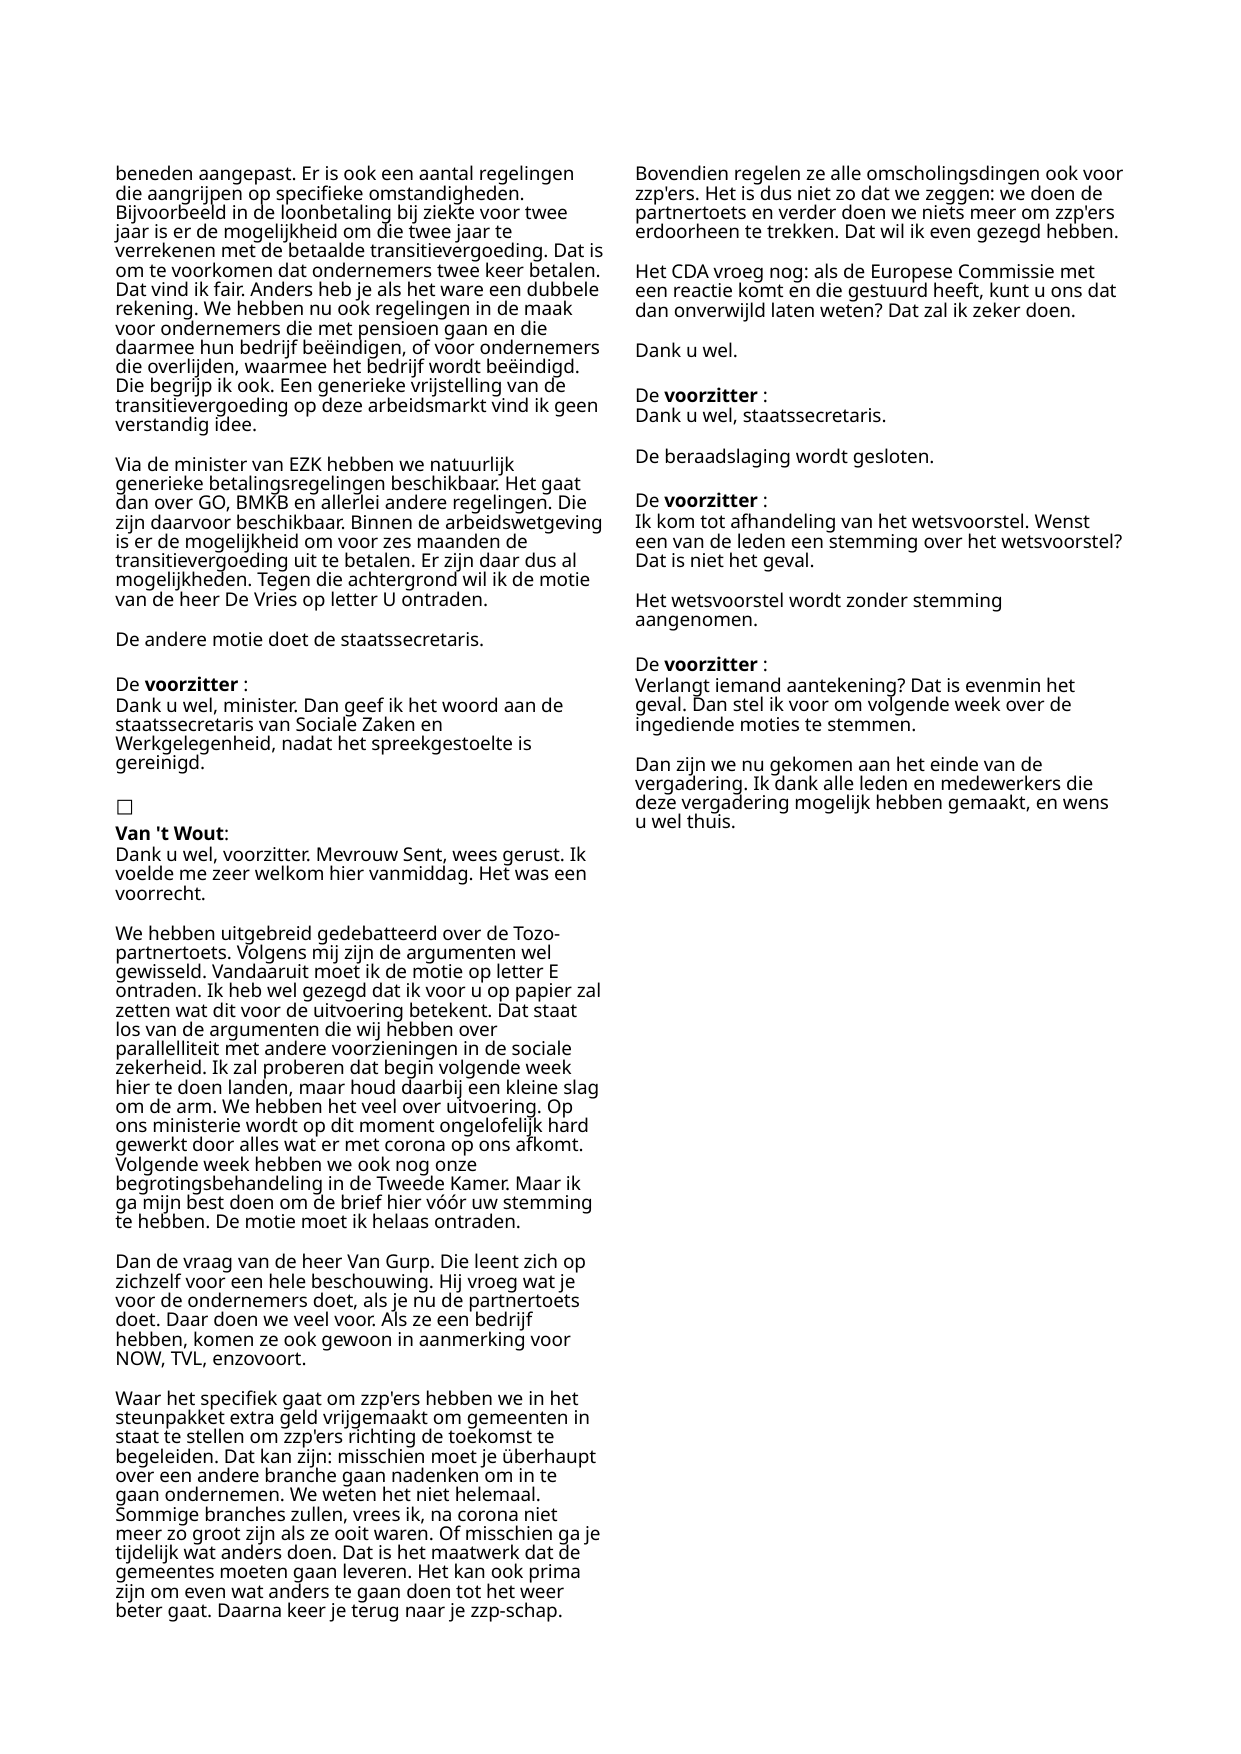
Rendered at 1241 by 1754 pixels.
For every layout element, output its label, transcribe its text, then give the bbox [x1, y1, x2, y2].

text De voorzitter : [115, 671, 605, 697]
text We hebben uitgebreid gedebatteerd over de Tozo-partnertoets. Volgens mij zijn de argumenten wel gewisseld. Vandaaruit moet ik de motie op letter E ontraden. Ik heb wel gezegd dat ik voor u op papier zal zetten wat dit voor de uitvoering betekent. Dat staat los van de argumenten die wij hebben over parallelliteit met andere voorzieningen in de sociale zekerheid. Ik zal proberen dat begin volgende week hier te doen landen, maar houd daarbij een kleine slag om de arm. We hebben het veel over uitvoering. Op ons ministerie wordt op dit moment ongelofelijk hard gewerkt door alles wat er met corona op ons afkomt. Volgende week hebben we ook nog onze begrotingsbehandeling in de Tweede Kamer. Maar ik ga mijn best doen om de brief hier vóór uw stemming te hebben. De motie moet ik helaas ontraden. [115, 924, 605, 1233]
text Dan de vraag van de heer Van Gurp. Die leent zich op zichzelf voor een hele beschouwing. Hij vroeg wat je voor de ondernemers doet, als je nu de partnertoets doet. Daar doen we veel voor. Als ze een bedrijf hebben, komen ze ook gewoon in aanmerking voor NOW, TVL, enzovoort. [115, 1253, 605, 1369]
text De beraadslaging wordt gesloten. [635, 448, 1125, 467]
text De voorzitter : [635, 488, 1125, 513]
text Dank u wel, staatssecretaris. [635, 407, 1125, 427]
text Dank u wel, voorzitter. Mevrouw Sent, wees gerust. Ik voelde me zeer welkom hier vanmiddag. Het was een voorrecht. [115, 846, 605, 904]
text Dank u wel. [635, 342, 1125, 361]
text Het wetsvoorstel wordt zonder stemming aangenomen. [635, 592, 1125, 631]
text beneden aangepast. Er is ook een aantal regelingen die aangrijpen op specifieke omstandigheden. Bijvoorbeeld in de loonbetaling bij ziekte voor twee jaar is er de mogelijkheid om die twee jaar te verrekenen met de betaalde transitievergoeding. Dat is om te voorkomen dat ondernemers twee keer betalen. Dat vind ik fair. Anders heb je als het ware een dubbele rekening. We hebben nu ook regelingen in de maak voor ondernemers die met pensioen gaan en die daarmee hun bedrijf beëindigen, of voor ondernemers die overlijden, waarmee het bedrijf wordt beëindigd. Die begrijp ik ook. Een generieke vrijstelling van de transitievergoeding op deze arbeidsmarkt vind ik geen verstandig idee. [115, 165, 605, 435]
text De voorzitter : [635, 651, 1125, 677]
text Van 't Wout: [115, 820, 605, 846]
text De andere motie doet de staatssecretaris. [115, 631, 605, 650]
text Het CDA vroeg nog: als de Europese Commissie met een reactie komt en die gestuurd heeft, kunt u ons dat dan onverwijld laten weten? Dat zal ik zeker doen. [635, 263, 1125, 321]
text De voorzitter : [635, 382, 1125, 407]
text Waar het specifiek gaat om zzp'ers hebben we in het steunpakket extra geld vrijgemaakt om gemeenten in staat te stellen om zzp'ers richting de toekomst te begeleiden. Dat kan zijn: misschien moet je überhaupt over een andere branche gaan nadenken om in te gaan ondernemen. We weten het niet helemaal. Sommige branches zullen, vrees ik, na corona niet meer zo groot zijn als ze ooit waren. Of misschien ga je tijdelijk wat anders doen. Dat is het maatwerk dat de gemeentes moeten gaan leveren. Het kan ook prima zijn om even wat anders te gaan doen tot het weer beter gaat. Daarna keer je terug naar je zzp-schap. [115, 1390, 605, 1621]
text Bovendien regelen ze alle omscholingsdingen ook voor zzp'ers. Het is dus niet zo dat we zeggen: we doen de partnertoets en verder doen we niets meer om zzp'ers erdoorheen te trekken. Dat wil ik even gezegd hebben. [635, 165, 1125, 242]
text Ik kom tot afhandeling van het wetsvoorstel. Wenst een van de leden een stemming over het wetsvoorstel? Dat is niet het geval. [635, 513, 1125, 571]
text Via de minister van EZK hebben we natuurlijk generieke betalingsregelingen beschikbaar. Het gaat dan over GO, BMKB en allerlei andere regelingen. Die zijn daarvoor beschikbaar. Binnen de arbeidswetgeving is er de mogelijkheid om voor zes maanden de transitievergoeding uit te betalen. Er zijn daar dus al mogelijkheden. Tegen die achtergrond wil ik de motie van de heer De Vries op letter U ontraden. [115, 456, 605, 610]
text Dan zijn we nu gekomen aan het einde van de vergadering. Ik dank alle leden en medewerkers die deze vergadering mogelijk hebben gemaakt, en wens u wel thuis. [635, 756, 1125, 833]
text Dank u wel, minister. Dan geef ik het woord aan de staatssecretaris van Sociale Zaken en Werkgelegenheid, nadat het spreekgestoelte is gereinigd. [115, 697, 605, 774]
text ⬜ [115, 794, 605, 820]
text Verlangt iemand aantekening? Dat is evenmin het geval. Dan stel ik voor om volgende week over de ingediende moties te stemmen. [635, 677, 1125, 735]
